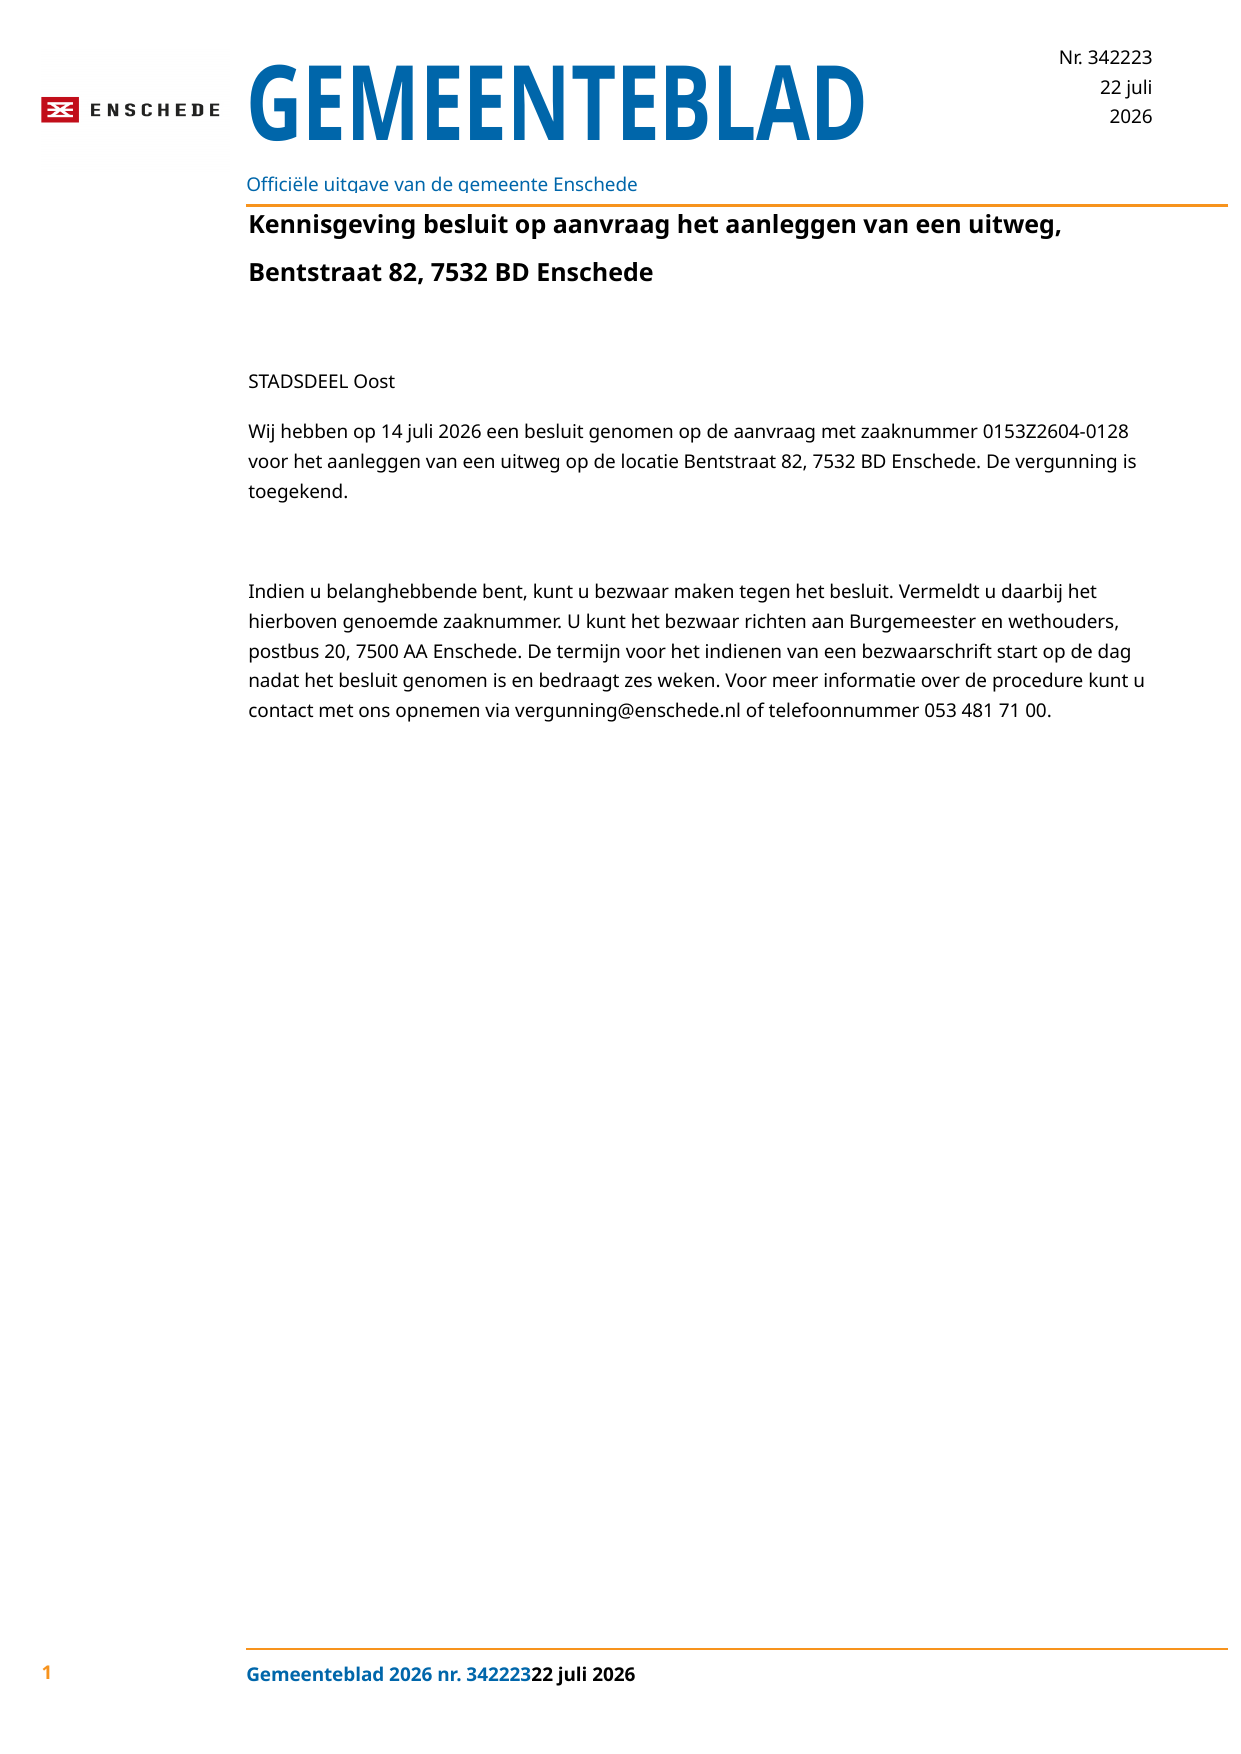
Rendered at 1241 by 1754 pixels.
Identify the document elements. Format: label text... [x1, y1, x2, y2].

text Kennisgeving besluit op aanvraag het aanleggen van een uitweg, Bentstraat 82, 7532 BD Enschede [248, 207, 1152, 288]
text Wij hebben op 14 juli 2026 een besluit genomen op de aanvraag met zaaknummer 0153Z2604-0128 voor het aanleggen van een uitweg op de locatie Bentstraat 82, 7532 BD Enschede. De vergunning is toegekend. [248, 419, 1152, 504]
text STADSDEEL Oost [248, 368, 1152, 394]
text Indien u belanghebbende bent, kunt u bezwaar maken tegen het besluit. Vermeldt u daarbij het hierboven genoemde zaaknummer. U kunt het bezwaar richten aan Burgemeester en wethouders, postbus 20, 7500 AA Enschede. De termijn voor het indienen van een bezwaarschrift start op de dag nadat het besluit genomen is en bedraagt zes weken. Voor meer informatie over de procedure kunt u contact met ons opnemen via vergunning@enschede.nl of telefoonnummer 053 481 71 00. [248, 579, 1152, 723]
picture [41, 47, 231, 172]
